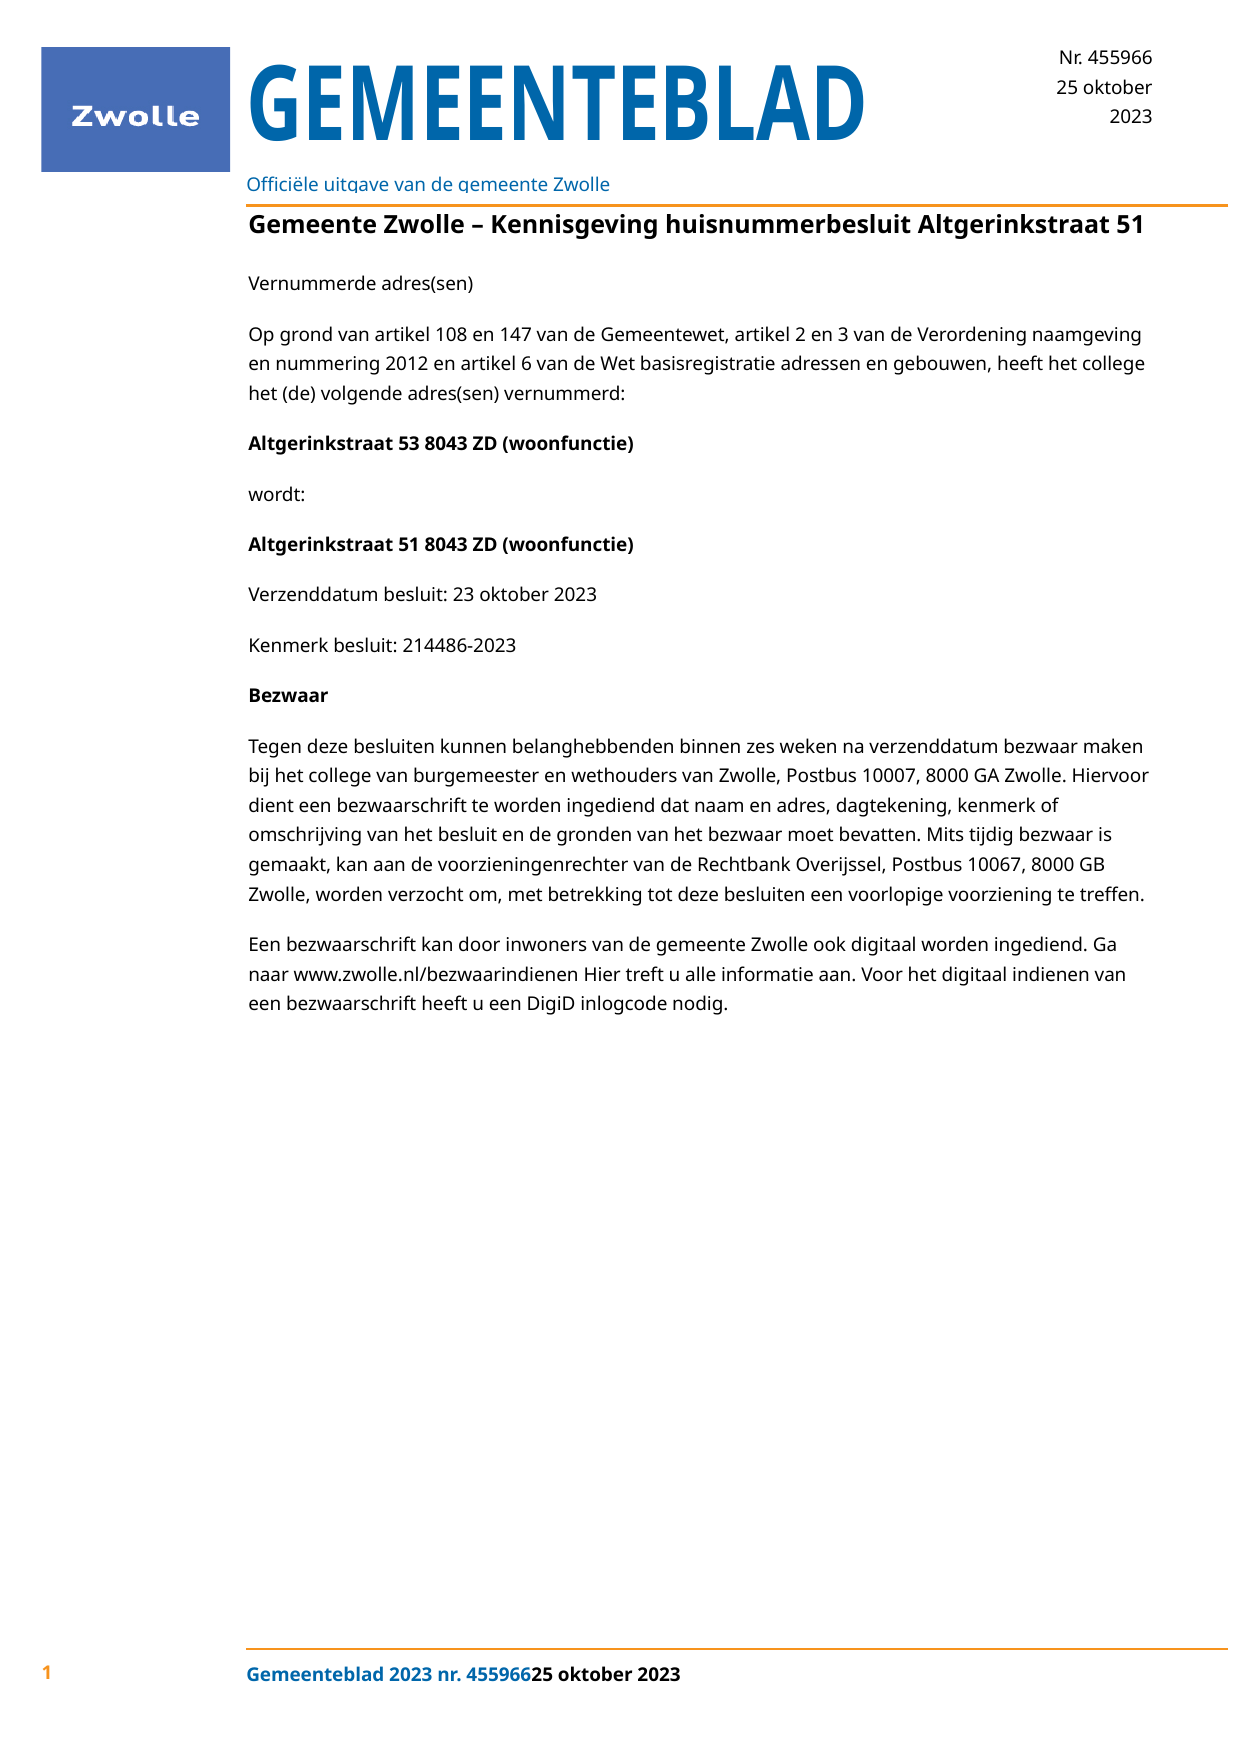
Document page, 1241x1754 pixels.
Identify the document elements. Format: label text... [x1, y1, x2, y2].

text Verzenddatum besluit: 23 oktober 2023 [248, 582, 1152, 607]
text Vernummerde adres(sen) [248, 270, 1152, 296]
text Tegen deze besluiten kunnen belanghebbenden binnen zes weken na verzenddatum bezwaar maken bij het college van burgemeester en wethouders van Zwolle, Postbus 10007, 8000 GA Zwolle. Hiervoor dient een bezwaarschrift te worden ingediend dat naam en adres, dagtekening, kenmerk of omschrijving van het besluit en de gronden van het bezwaar moet bevatten. Mits tijdig bezwaar is gemaakt, kan aan de voorzieningenrechter van de Rechtbank Overijssel, Postbus 10067, 8000 GB Zwolle, worden verzocht om, met betrekking tot deze besluiten een voorlopige voorziening te treffen. [248, 733, 1152, 906]
text Een bezwaarschrift kan door inwoners van de gemeente Zwolle ook digitaal worden ingediend. Ga naar www.zwolle.nl/bezwaarindienen Hier treft u alle informatie aan. Voor het digitaal indienen van een bezwaarschrift heeft u een DigiD inlogcode nodig. [248, 931, 1152, 1016]
text Gemeente Zwolle – Kennisgeving huisnummerbesluit Altgerinkstraat 51 [248, 207, 1152, 241]
text Altgerinkstraat 53 8043 ZD (woonfunctie) [248, 430, 1152, 456]
text Altgerinkstraat 51 8043 ZD (woonfunctie) [248, 531, 1152, 557]
text Kenmerk besluit: 214486-2023 [248, 632, 1152, 658]
picture [41, 47, 231, 172]
text Op grond van artikel 108 en 147 van de Gemeentewet, artikel 2 en 3 van de Verordening naamgeving en nummering 2012 en artikel 6 van de Wet basisregistratie adressen en gebouwen, heeft het college het (de) volgende adres(sen) vernummerd: [248, 321, 1152, 406]
text wordt: [248, 481, 1152, 506]
text Bezwaar [248, 682, 1152, 708]
